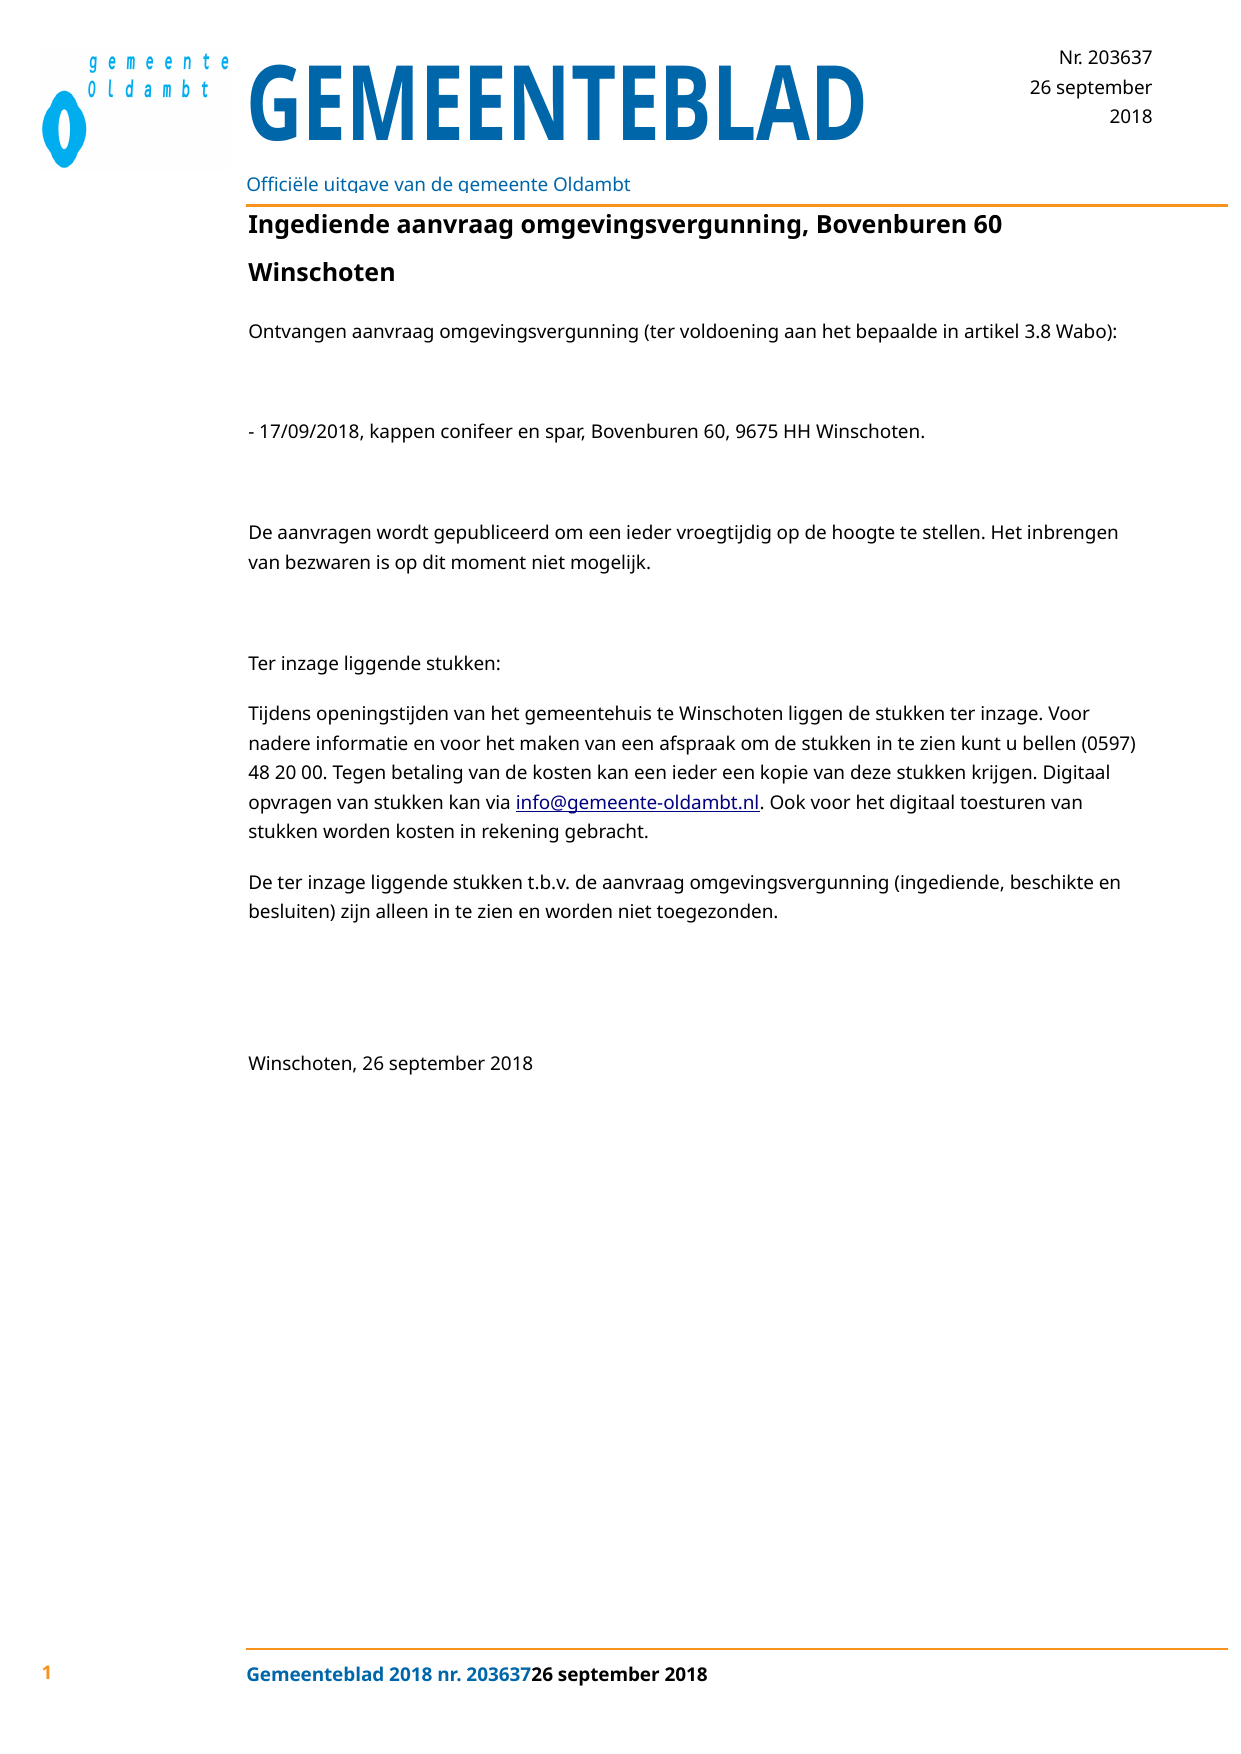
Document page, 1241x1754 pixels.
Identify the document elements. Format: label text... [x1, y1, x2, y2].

text Ingediende aanvraag omgevingsvergunning, Bovenburen 60 Winschoten [248, 207, 1152, 288]
text De ter inzage liggende stukken t.b.v. de aanvraag omgevingsvergunning (ingediende, beschikte en besluiten) zijn alleen in te zien en worden niet toegezonden. [248, 869, 1152, 924]
text Winschoten, 26 september 2018 [248, 1050, 1152, 1076]
text Ontvangen aanvraag omgevingsvergunning (ter voldoening aan het bepaalde in artikel 3.8 Wabo): [248, 318, 1152, 344]
text De aanvragen wordt gepubliceerd om een ieder vroegtijdig op de hoogte te stellen. Het inbrengen van bezwaren is op dit moment niet mogelijk. [248, 519, 1152, 575]
picture [41, 47, 231, 172]
text Ter inzage liggende stukken: [248, 650, 1152, 676]
text - 17/09/2018, kappen conifeer en spar, Bovenburen 60, 9675 HH Winschoten. [248, 419, 1152, 444]
text Tijdens openingstijden van het gemeentehuis te Winschoten liggen de stukken ter inzage. Voor nadere informatie en voor het maken van een afspraak om de stukken in te zien kunt u bellen (0597) 48 20 00. Tegen betaling van de kosten kan een ieder een kopie van deze stukken krijgen. Digitaal opvragen van stukken kan via info@gemeente-oldambt.nl. Ook voor het digitaal toesturen van stukken worden kosten in rekening gebracht. [248, 700, 1152, 844]
